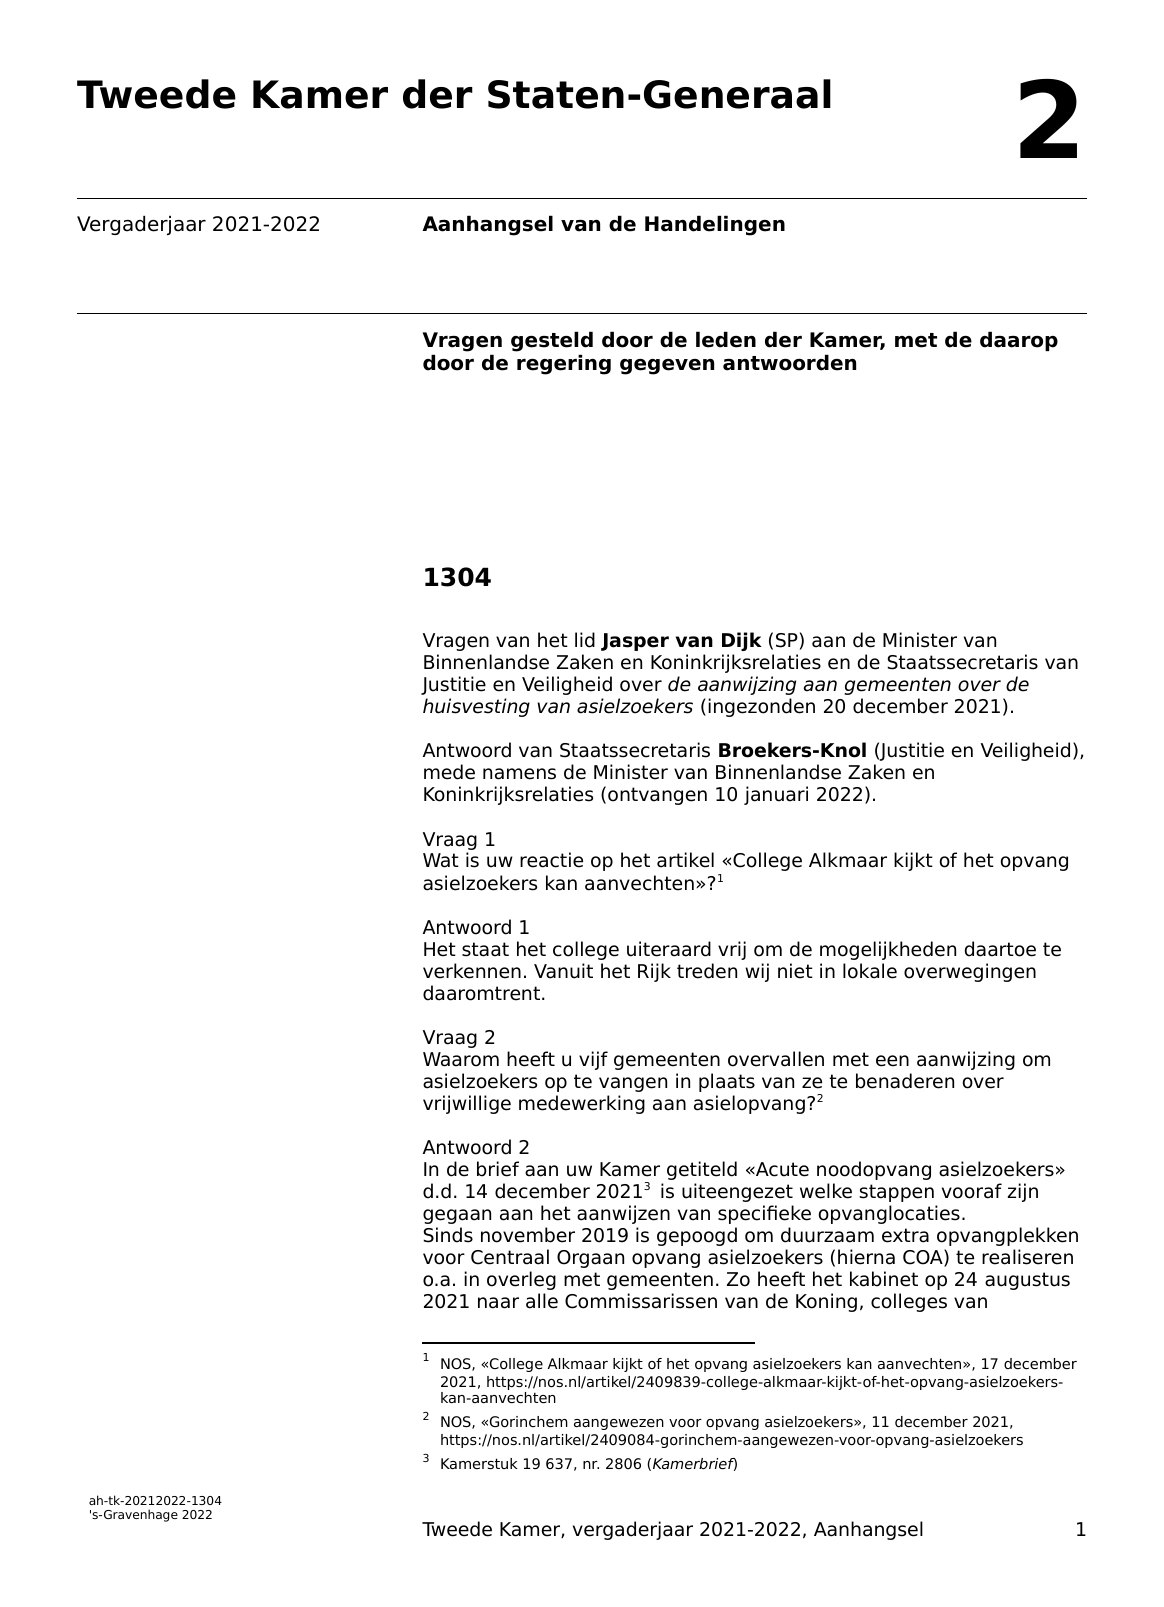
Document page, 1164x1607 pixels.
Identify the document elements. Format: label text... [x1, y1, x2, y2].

text NOS, «College Alkmaar kijkt of het opvang asielzoekers kan aanvechten», 17 december 2021, https://nos.nl/artikel/2409839-college-alkmaar-kijkt-of-het-opvang-asielzoekers-kan-aanvechten [422, 1352, 1087, 1407]
text Het staat het college uiteraard vrij om de mogelijkheden daartoe te verkennen. Vanuit het Rijk treden wij niet in lokale overwegingen daaromtrent. [422, 938, 1087, 1004]
table_cell Vergaderjaar 2021-2022 [77, 199, 422, 313]
table_cell Aanhangsel van de Handelingen [422, 199, 1087, 313]
text Antwoord van Staatssecretaris Broekers-Knol (Justitie en Veiligheid), mede namens de Minister van Binnenlandse Zaken en Koninkrijksrelaties (ontvangen 10 januari 2022). [422, 740, 1087, 806]
text Sinds november 2019 is gepoogd om duurzaam extra opvangplekken voor Centraal Orgaan opvang asielzoekers (hierna COA) te realiseren o.a. in overleg met gemeenten. Zo heeft het kabinet op 24 augustus 2021 naar alle Commissarissen van de Koning, colleges van [422, 1225, 1087, 1313]
text 's-Gravenhage 2022 [88, 1508, 323, 1522]
text ah-tk-20212022-1304 [88, 1494, 323, 1508]
text In de brief aan uw Kamer getiteld «Acute noodopvang asielzoekers» d.d. 14 december 2021 is uiteengezet welke stappen vooraf zijn gegaan aan het aanwijzen van specifieke opvanglocaties. [422, 1159, 1087, 1225]
text Vraag 1 [422, 828, 1087, 850]
text Vragen van het lid Jasper van Dijk (SP) aan de Minister van Binnenlandse Zaken en Koninkrijksrelaties en de Staatssecretaris van Justitie en Veiligheid over de aanwijzing aan gemeenten over de huisvesting van asielzoekers (ingezonden 20 december 2021). [422, 630, 1087, 718]
text Kamerstuk 19 637, nr. 2806 (Kamerbrief) [422, 1452, 1087, 1474]
text Wat is uw reactie op het artikel «College Alkmaar kijkt of het opvang asielzoekers kan aanvechten»? [422, 850, 1087, 894]
text 1304 [422, 563, 1087, 592]
text Waarom heeft u vijf gemeenten overvallen met een aanwijzing om asielzoekers op te vangen in plaats van ze te benaderen over vrijwillige medewerking aan asielopvang? [422, 1049, 1087, 1114]
table_header 2 [886, 59, 1087, 198]
table_header Tweede Kamer der Staten-Generaal [77, 59, 886, 198]
text Vraag 2 [422, 1027, 1087, 1049]
text Antwoord 2 [422, 1137, 1087, 1159]
text Antwoord 1 [422, 917, 1087, 938]
text NOS, «Gorinchem aangewezen voor opvang asielzoekers», 11 december 2021, https://nos.nl/artikel/2409084-gorinchem-aangewezen-voor-opvang-asielzoekers [422, 1410, 1087, 1449]
table_cell [77, 314, 422, 375]
table_cell Vragen gesteld door de leden der Kamer, met de daarop door de regering gegeven antwoorden [422, 314, 1087, 375]
